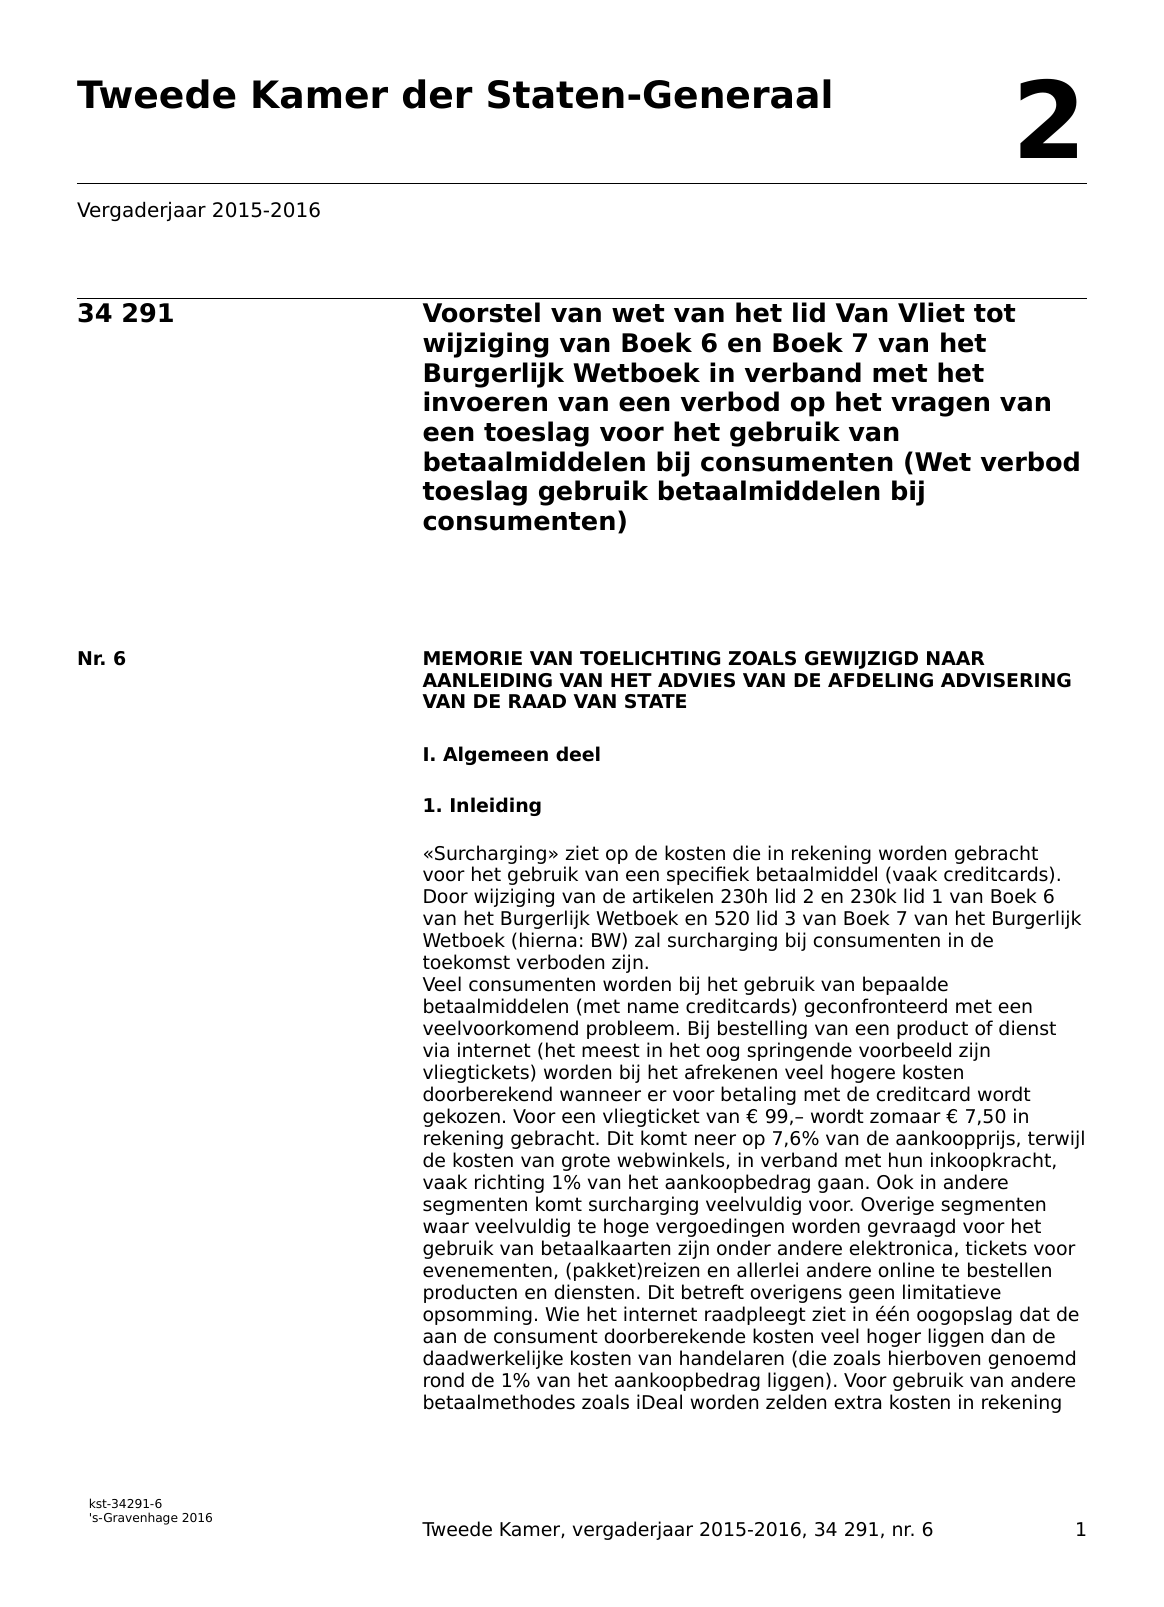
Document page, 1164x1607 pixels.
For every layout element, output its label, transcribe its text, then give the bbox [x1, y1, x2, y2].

subtitle 1. Inleiding [422, 795, 1087, 817]
text 's-Gravenhage 2016 [88, 1511, 323, 1525]
table_header Tweede Kamer der Staten-Generaal [77, 59, 886, 183]
subtitle Nr. 6 MEMORIE VAN TOELICHTING ZOALS GEWIJZIGD NAAR AANLEIDING VAN HET ADVIES VAN DE AFDELING ADVISERING VAN DE RAAD VAN STATE [77, 647, 1087, 713]
text kst-34291-6 [88, 1497, 323, 1511]
subtitle I. Algemeen deel [422, 743, 1087, 765]
table_header 2 [886, 59, 1087, 183]
subtitle 34 291 Voorstel van wet van het lid Van Vliet tot wijziging van Boek 6 en Boek 7 van het Burgerlijk Wetboek in verband met het invoeren van een verbod op het vragen van een toeslag voor het gebruik van betaalmiddelen bij consumenten (Wet verbod toeslag gebruik betaalmiddelen bij consumenten) [77, 299, 1087, 536]
table_cell Vergaderjaar 2015-2016 [77, 184, 1087, 298]
text «Surcharging» ziet op de kosten die in rekening worden gebracht voor het gebruik van een specifiek betaalmiddel (vaak creditcards). Door wijziging van de artikelen 230h lid 2 en 230k lid 1 van Boek 6 van het Burgerlijk Wetboek en 520 lid 3 van Boek 7 van het Burgerlijk Wetboek (hierna: BW) zal surcharging bij consumenten in de toekomst verboden zijn. [422, 842, 1087, 974]
text Veel consumenten worden bij het gebruik van bepaalde betaalmiddelen (met name creditcards) geconfronteerd met een veelvoorkomend probleem. Bij bestelling van een product of dienst via internet (het meest in het oog springende voorbeeld zijn vliegtickets) worden bij het afrekenen veel hogere kosten doorberekend wanneer er voor betaling met de creditcard wordt gekozen. Voor een vliegticket van € 99,– wordt zomaar € 7,50 in rekening gebracht. Dit komt neer op 7,6% van de aankoopprijs, terwijl de kosten van grote webwinkels, in verband met hun inkoopkracht, vaak richting 1% van het aankoopbedrag gaan. Ook in andere segmenten komt surcharging veelvuldig voor. Overige segmenten waar veelvuldig te hoge vergoedingen worden gevraagd voor het gebruik van betaalkaarten zijn onder andere elektronica, tickets voor evenementen, (pakket)reizen en allerlei andere online te bestellen producten en diensten. Dit betreft overigens geen limitatieve opsomming. Wie het internet raadpleegt ziet in één oogopslag dat de aan de consument doorberekende kosten veel hoger liggen dan de daadwerkelijke kosten van handelaren (die zoals hierboven genoemd rond de 1% van het aankoopbedrag liggen). Voor gebruik van andere betaalmethodes zoals iDeal worden zelden extra kosten in rekening [422, 974, 1087, 1414]
